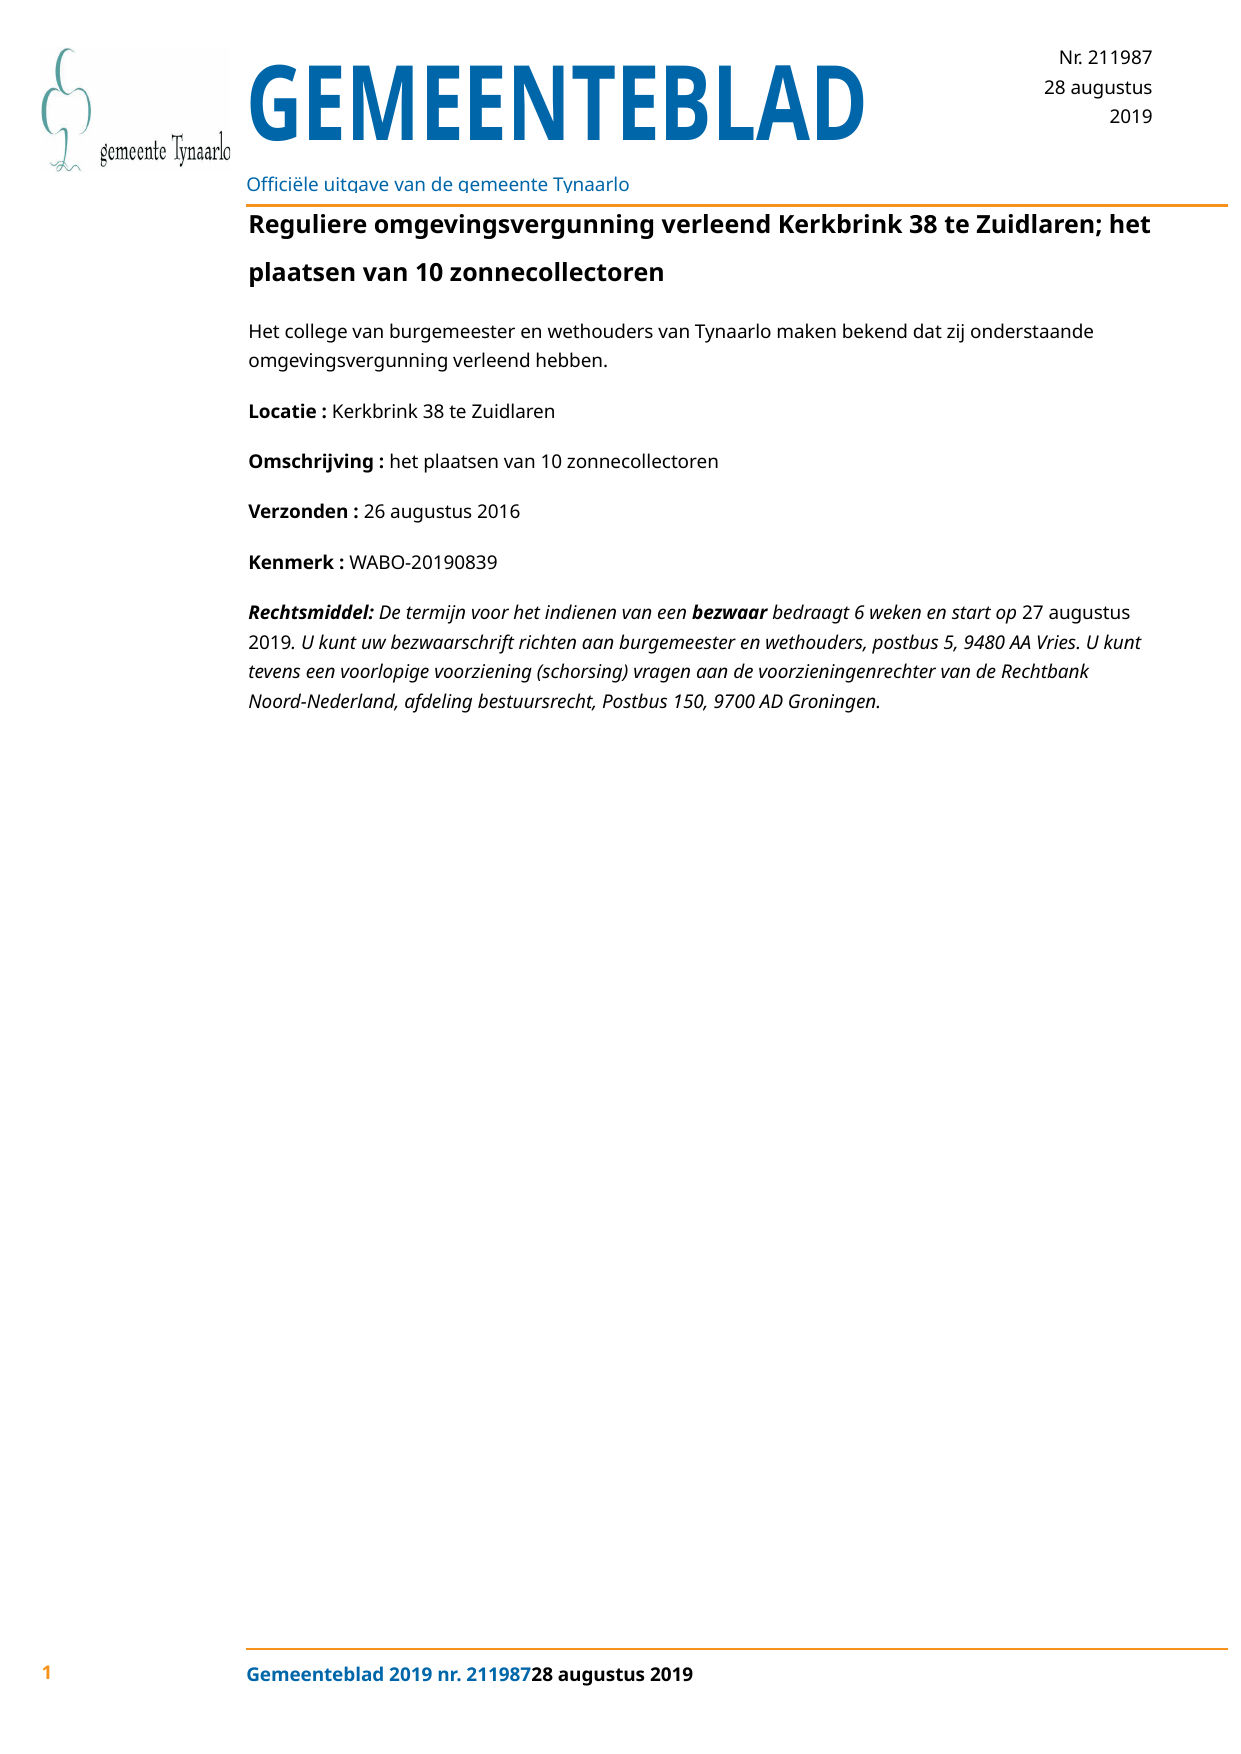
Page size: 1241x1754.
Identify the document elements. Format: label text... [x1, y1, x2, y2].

picture [41, 47, 231, 172]
text Kenmerk : WABO-20190839 [248, 549, 1152, 575]
text Locatie : Kerkbrink 38 te Zuidlaren [248, 398, 1152, 424]
text Het college van burgemeester en wethouders van Tynaarlo maken bekend dat zij onderstaande omgevingsvergunning verleend hebben. [248, 318, 1152, 373]
text Rechtsmiddel: De termijn voor het indienen van een bezwaar bedraagt 6 weken en start op 27 augustus 2019. U kunt uw bezwaarschrift richten aan burgemeester en wethouders, postbus 5, 9480 AA Vries. U kunt tevens een voorlopige voorziening (schorsing) vragen aan de voorzieningenrechter van de Rechtbank Noord-Nederland, afdeling bestuursrecht, Postbus 150, 9700 AD Groningen. [248, 599, 1152, 714]
text Verzonden : 26 augustus 2016 [248, 499, 1152, 524]
text Reguliere omgevingsvergunning verleend Kerkbrink 38 te Zuidlaren; het plaatsen van 10 zonnecollectoren [248, 207, 1152, 288]
text Omschrijving : het plaatsen van 10 zonnecollectoren [248, 448, 1152, 474]
